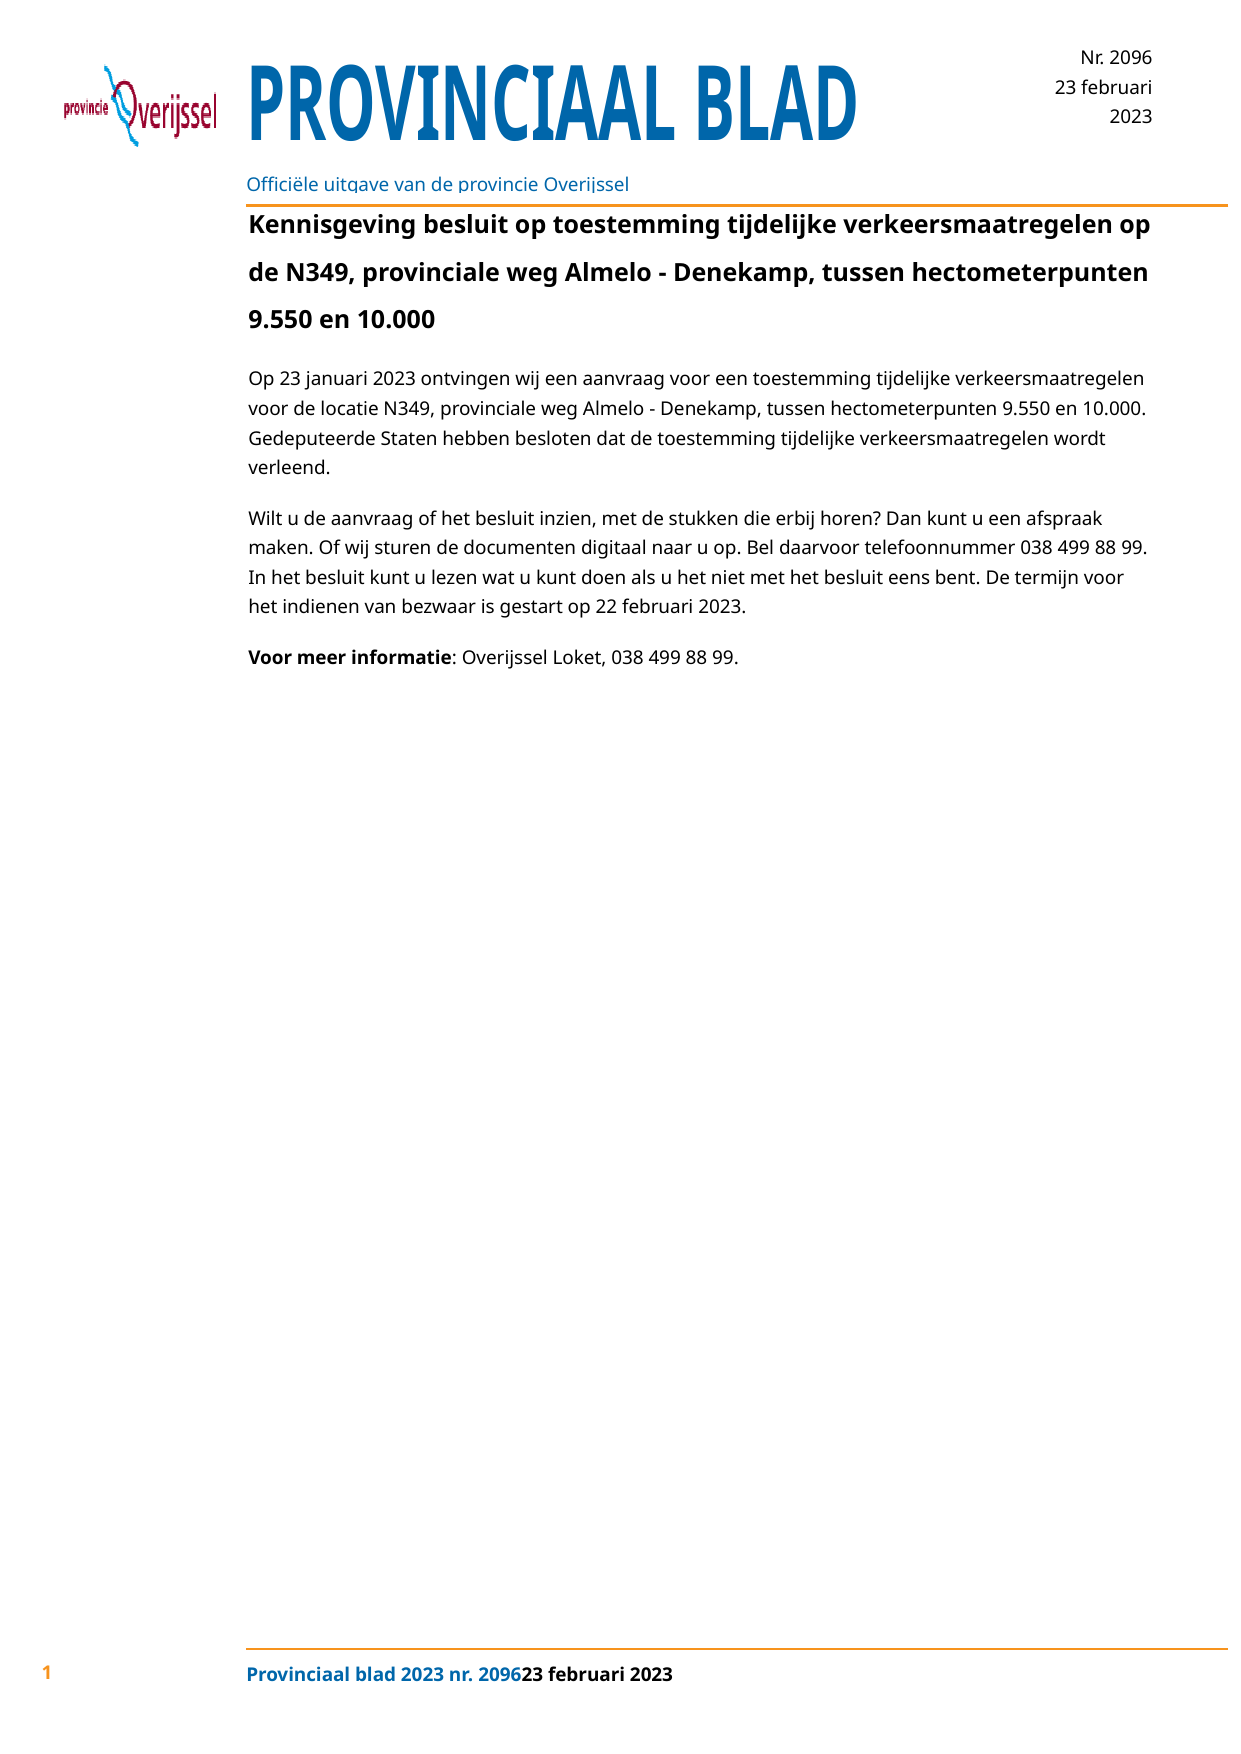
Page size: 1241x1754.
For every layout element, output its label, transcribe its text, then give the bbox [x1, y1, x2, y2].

text Wilt u de aanvraag of het besluit inzien, met de stukken die erbij horen? Dan kunt u een afspraak maken. Of wij sturen de documenten digitaal naar u op. Bel daarvoor telefoonnummer 038 499 88 99. In het besluit kunt u lezen wat u kunt doen als u het niet met het besluit eens bent. De termijn voor het indienen van bezwaar is gestart op 22 februari 2023. [248, 505, 1152, 619]
picture [41, 47, 231, 172]
text Voor meer informatie: Overijssel Loket, 038 499 88 99. [248, 644, 1152, 669]
text Op 23 januari 2023 ontvingen wij een aanvraag voor een toestemming tijdelijke verkeersmaatregelen voor de locatie N349, provinciale weg Almelo - Denekamp, tussen hectometerpunten 9.550 en 10.000. Gedeputeerde Staten hebben besloten dat de toestemming tijdelijke verkeersmaatregelen wordt verleend. [248, 366, 1152, 480]
text Kennisgeving besluit op toestemming tijdelijke verkeersmaatregelen op de N349, provinciale weg Almelo - Denekamp, tussen hectometerpunten 9.550 en 10.000 [248, 207, 1152, 336]
